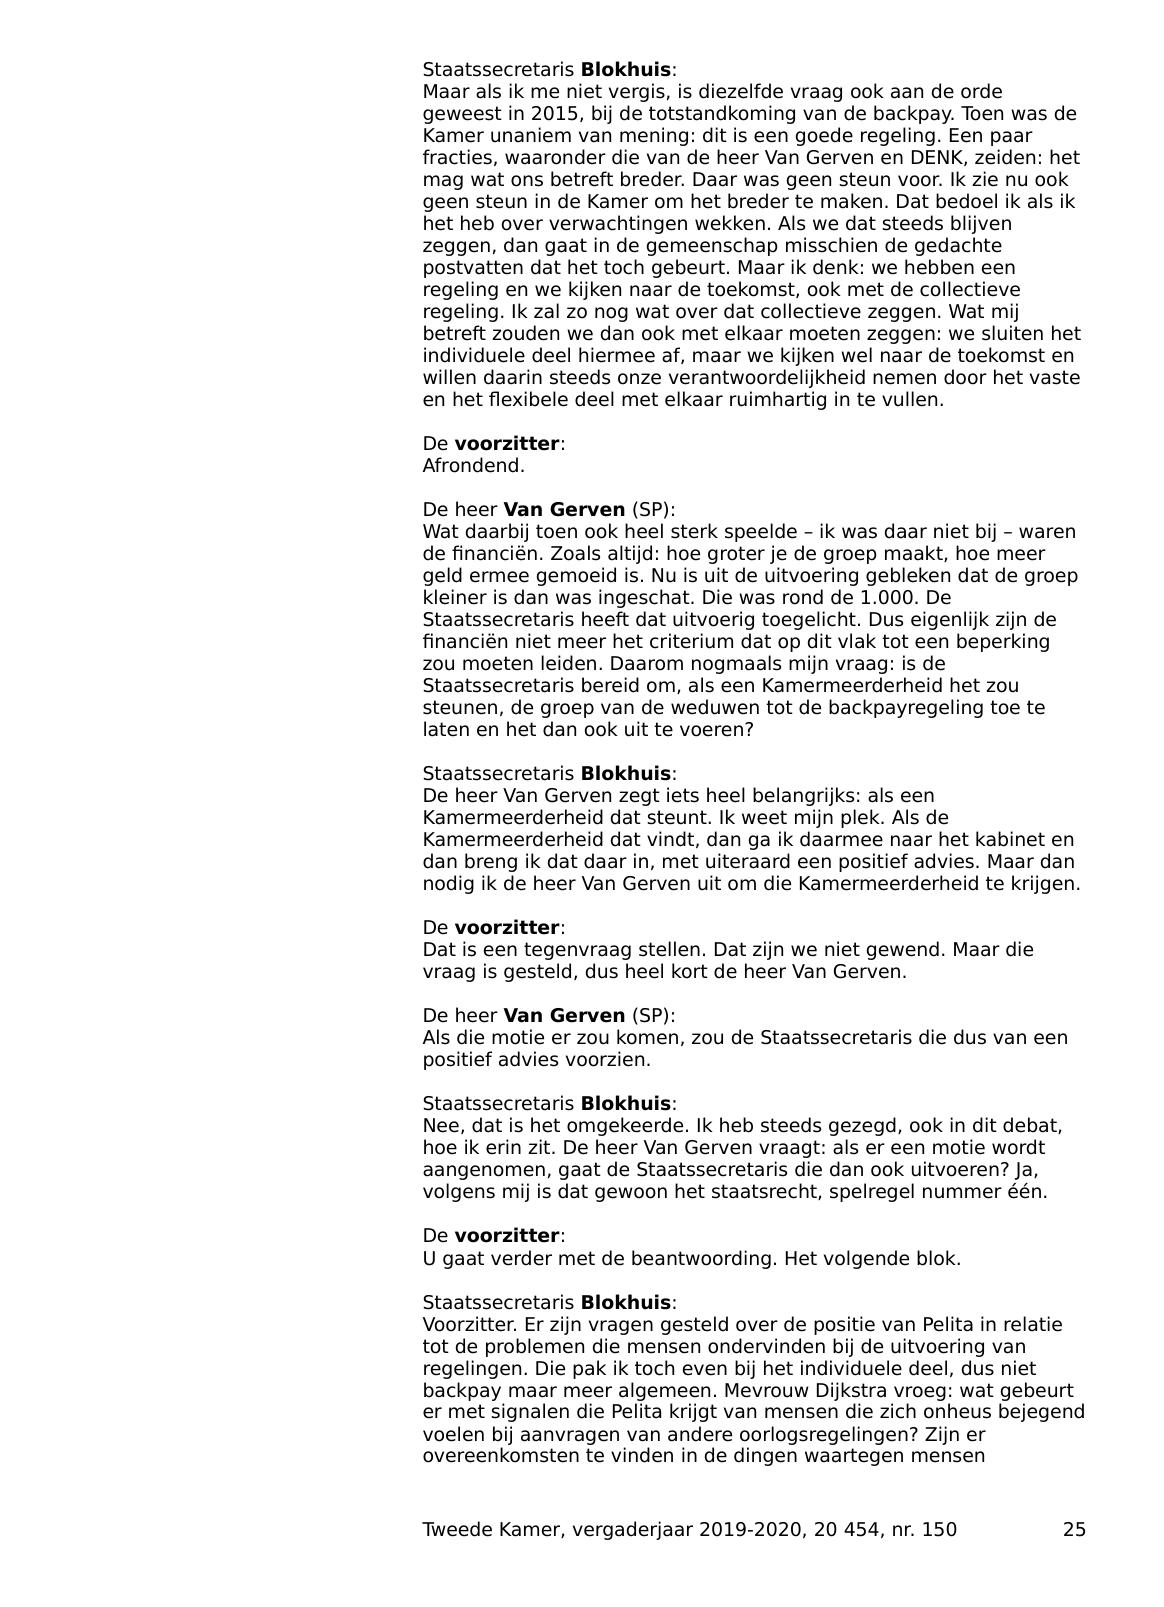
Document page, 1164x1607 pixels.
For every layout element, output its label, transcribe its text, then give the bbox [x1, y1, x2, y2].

text Staatssecretaris Blokhuis: [422, 1292, 1087, 1313]
text Staatssecretaris Blokhuis: [422, 1093, 1087, 1115]
text Afrondend. [422, 455, 1087, 477]
text Wat daarbij toen ook heel sterk speelde – ik was daar niet bij – waren de financiën. Zoals altijd: hoe groter je de groep maakt, hoe meer geld ermee gemoeid is. Nu is uit de uitvoering gebleken dat de groep kleiner is dan was ingeschat. Die was rond de 1.000. De Staatssecretaris heeft dat uitvoerig toegelicht. Dus eigenlijk zijn de financiën niet meer het criterium dat op dit vlak tot een beperking zou moeten leiden. Daarom nogmaals mijn vraag: is de Staatssecretaris bereid om, als een Kamermeerderheid het zou steunen, de groep van de weduwen tot de backpayregeling toe te laten en het dan ook uit te voeren? [422, 521, 1087, 741]
text Nee, dat is het omgekeerde. Ik heb steeds gezegd, ook in dit debat, hoe ik erin zit. De heer Van Gerven vraagt: als er een motie wordt aangenomen, gaat de Staatssecretaris die dan ook uitvoeren? Ja, volgens mij is dat gewoon het staatsrecht, spelregel nummer één. [422, 1115, 1087, 1203]
text Dat is een tegenvraag stellen. Dat zijn we niet gewend. Maar die vraag is gesteld, dus heel kort de heer Van Gerven. [422, 939, 1087, 983]
text De voorzitter: [422, 917, 1087, 939]
text Staatssecretaris Blokhuis: [422, 763, 1087, 785]
text Als die motie er zou komen, zou de Staatssecretaris die dus van een positief advies voorzien. [422, 1027, 1087, 1071]
text De heer Van Gerven zegt iets heel belangrijks: als een Kamermeerderheid dat steunt. Ik weet mijn plek. Als de Kamermeerderheid dat vindt, dan ga ik daarmee naar het kabinet en dan breng ik dat daar in, met uiteraard een positief advies. Maar dan nodig ik de heer Van Gerven uit om die Kamermeerderheid te krijgen. [422, 785, 1087, 895]
text De heer Van Gerven (SP): [422, 1005, 1087, 1027]
text De heer Van Gerven (SP): [422, 499, 1087, 521]
text Staatssecretaris Blokhuis: [422, 59, 1087, 81]
text U gaat verder met de beantwoording. Het volgende blok. [422, 1247, 1087, 1269]
text De voorzitter: [422, 1225, 1087, 1247]
text De voorzitter: [422, 433, 1087, 455]
text Maar als ik me niet vergis, is diezelfde vraag ook aan de orde geweest in 2015, bij de totstandkoming van de backpay. Toen was de Kamer unaniem van mening: dit is een goede regeling. Een paar fracties, waaronder die van de heer Van Gerven en DENK, zeiden: het mag wat ons betreft breder. Daar was geen steun voor. Ik zie nu ook geen steun in de Kamer om het breder te maken. Dat bedoel ik als ik het heb over verwachtingen wekken. Als we dat steeds blijven zeggen, dan gaat in de gemeenschap misschien de gedachte postvatten dat het toch gebeurt. Maar ik denk: we hebben een regeling en we kijken naar de toekomst, ook met de collectieve regeling. Ik zal zo nog wat over dat collectieve zeggen. Wat mij betreft zouden we dan ook met elkaar moeten zeggen: we sluiten het individuele deel hiermee af, maar we kijken wel naar de toekomst en willen daarin steeds onze verantwoordelijkheid nemen door het vaste en het flexibele deel met elkaar ruimhartig in te vullen. [422, 81, 1087, 411]
text Voorzitter. Er zijn vragen gesteld over de positie van Pelita in relatie tot de problemen die mensen ondervinden bij de uitvoering van regelingen. Die pak ik toch even bij het individuele deel, dus niet backpay maar meer algemeen. Mevrouw Dijkstra vroeg: wat gebeurt er met signalen die Pelita krijgt van mensen die zich onheus bejegend voelen bij aanvragen van andere oorlogsregelingen? Zijn er overeenkomsten te vinden in de dingen waartegen mensen [422, 1313, 1087, 1467]
